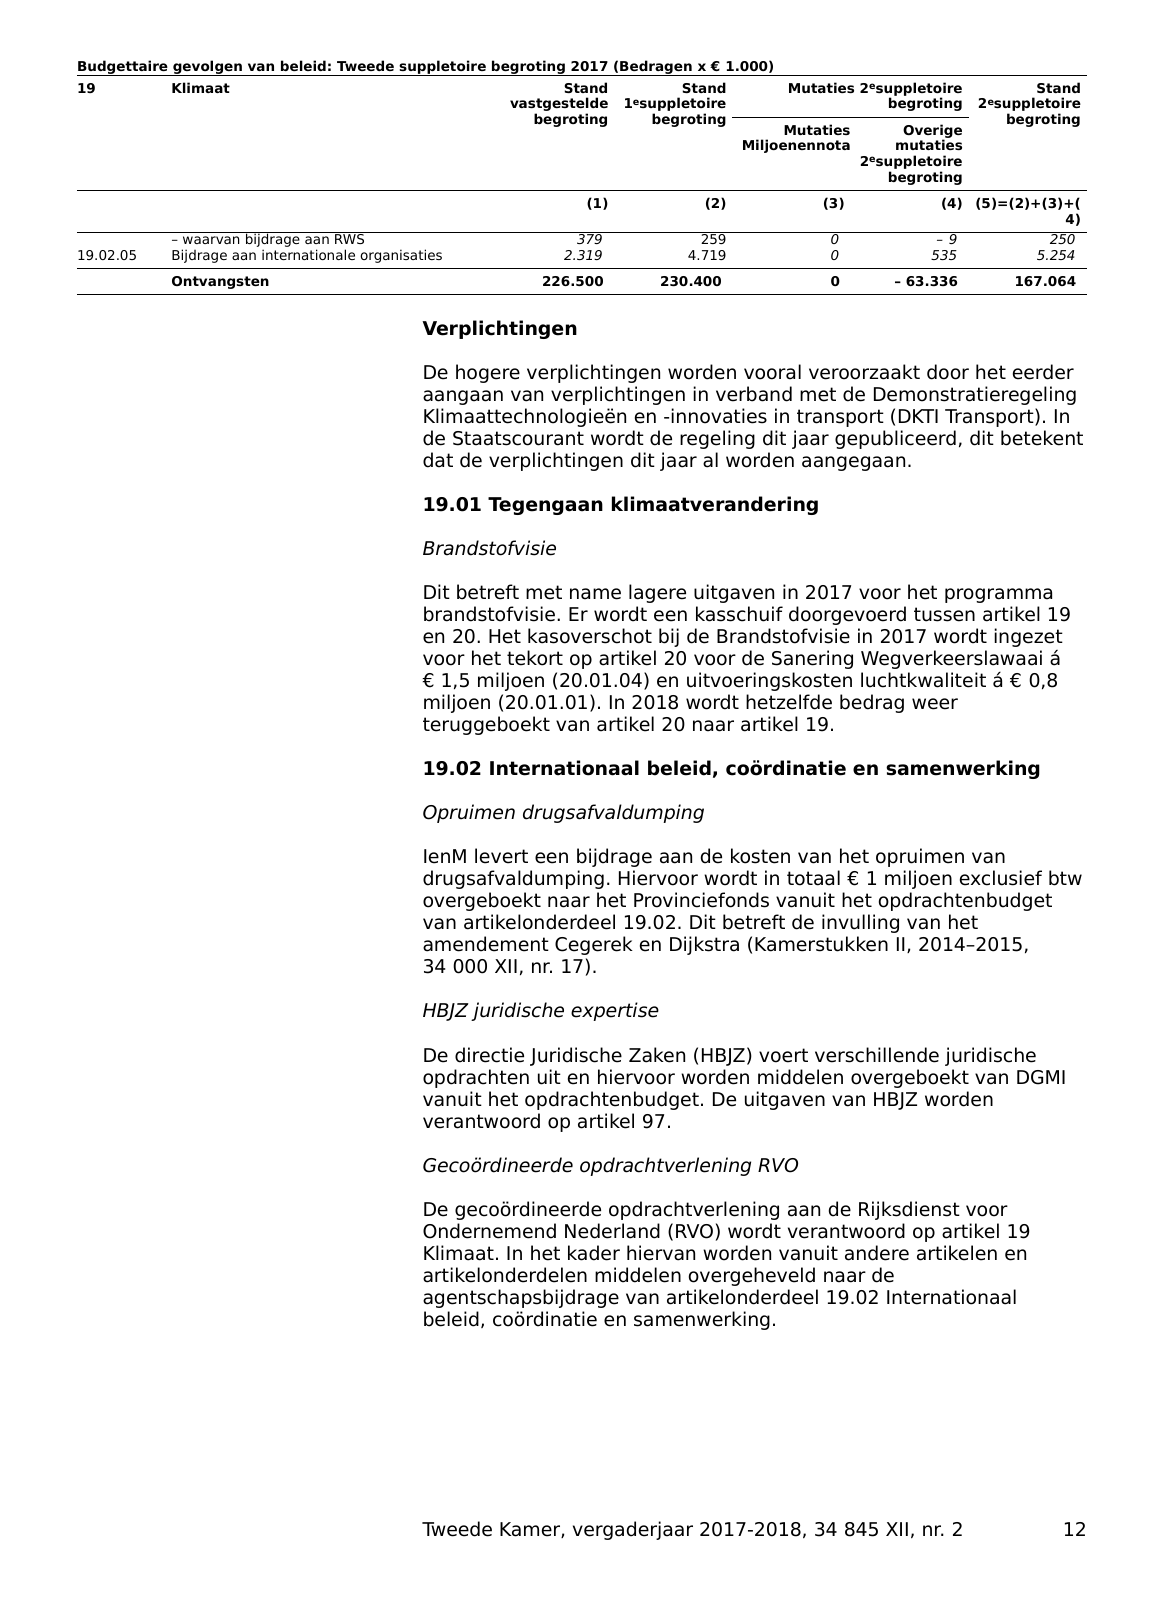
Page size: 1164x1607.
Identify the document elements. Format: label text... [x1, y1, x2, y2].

table_cell – waarvan bijdrage aan RWS [165, 233, 496, 248]
subtitle 19.01 Tegengaan klimaatverandering [422, 494, 1087, 516]
table_cell 19 [77, 76, 165, 190]
table_cell [165, 191, 496, 232]
table_cell Stand 2esuppletoire begroting [969, 76, 1087, 190]
table_cell 379 [496, 233, 614, 248]
table_cell (3) [732, 191, 850, 232]
text IenM levert een bijdrage aan de kosten van het opruimen van drugsafvaldumping. Hiervoor wordt in totaal € 1 miljoen exclusief btw overgeboekt naar het Provinciefonds vanuit het opdrachtenbudget van artikelonderdeel 19.02. Dit betreft de invulling van het amendement Cegerek en Dijkstra (Kamerstukken II, 2014–2015, 34 000 XII, nr. 17). [422, 846, 1087, 978]
table_cell Mutaties Miljoenennota [732, 118, 850, 190]
table_cell 0 [732, 269, 850, 294]
table_cell Mutaties 2esuppletoire begroting [732, 76, 968, 117]
table_cell 0 [732, 248, 850, 268]
table_cell (2) [614, 191, 732, 232]
table_cell 19.02.05 [77, 248, 165, 268]
table_cell Ontvangsten [165, 269, 496, 294]
table_cell Bijdrage aan internationale organisaties [165, 248, 496, 268]
table_cell (4) [850, 191, 968, 232]
text De directie Juridische Zaken (HBJZ) voert verschillende juridische opdrachten uit en hiervoor worden middelen overgeboekt van DGMI vanuit het opdrachtenbudget. De uitgaven van HBJZ worden verantwoord op artikel 97. [422, 1044, 1087, 1132]
table_cell 230.400 [614, 269, 732, 294]
table_cell 5.254 [969, 248, 1087, 268]
table_cell 4.719 [614, 248, 732, 268]
table_header Budgettaire gevolgen van beleid: Tweede suppletoire begroting 2017 (Bedragen x € 1.000) [77, 59, 1087, 75]
table_cell 259 [614, 233, 732, 248]
table_cell 167.064 [969, 269, 1087, 294]
table_cell 226.500 [496, 269, 614, 294]
table_cell 250 [969, 233, 1087, 248]
table_cell Stand vastgestelde begroting [496, 76, 614, 190]
subtitle Brandstofvisie [422, 538, 1087, 560]
table_cell 535 [850, 248, 968, 268]
text Dit betreft met name lagere uitgaven in 2017 voor het programma brandstofvisie. Er wordt een kasschuif doorgevoerd tussen artikel 19 en 20. Het kasoverschot bij de Brandstofvisie in 2017 wordt ingezet voor het tekort op artikel 20 voor de Sanering Wegverkeerslawaai á € 1,5 miljoen (20.01.04) en uitvoeringskosten luchtkwaliteit á € 0,8 miljoen (20.01.01). In 2018 wordt hetzelfde bedrag weer teruggeboekt van artikel 20 naar artikel 19. [422, 582, 1087, 736]
subtitle Opruimen drugsafvaldumping [422, 802, 1087, 824]
table_cell (5)=(2)+(3)+(4) [969, 191, 1087, 232]
table_cell 2.319 [496, 248, 614, 268]
subtitle Verplichtingen [422, 317, 1087, 339]
table_cell – 9 [850, 233, 968, 248]
table_cell [77, 233, 165, 248]
subtitle 19.02 Internationaal beleid, coördinatie en samenwerking [422, 758, 1087, 780]
text De hogere verplichtingen worden vooral veroorzaakt door het eerder aangaan van verplichtingen in verband met de Demonstratieregeling Klimaattechnologieën en -innovaties in transport (DKTI Transport). In de Staatscourant wordt de regeling dit jaar gepubliceerd, dit betekent dat de verplichtingen dit jaar al worden aangegaan. [422, 362, 1087, 471]
subtitle HBJZ juridische expertise [422, 1000, 1087, 1022]
text De gecoördineerde opdrachtverlening aan de Rijksdienst voor Ondernemend Nederland (RVO) wordt verantwoord op artikel 19 Klimaat. In het kader hiervan worden vanuit andere artikelen en artikelonderdelen middelen overgeheveld naar de agentschapsbijdrage van artikelonderdeel 19.02 Internationaal beleid, coördinatie en samenwerking. [422, 1199, 1087, 1331]
table_cell [77, 269, 165, 294]
table_cell Klimaat [165, 76, 496, 190]
table_cell (1) [496, 191, 614, 232]
subtitle Gecoördineerde opdrachtverlening RVO [422, 1155, 1087, 1177]
table_cell [77, 191, 165, 232]
table_cell 0 [732, 233, 850, 248]
table_cell Stand 1esuppletoire begroting [614, 76, 732, 190]
table_cell – 63.336 [850, 269, 968, 294]
table_cell Overige mutaties 2esuppletoire begroting [850, 118, 968, 190]
